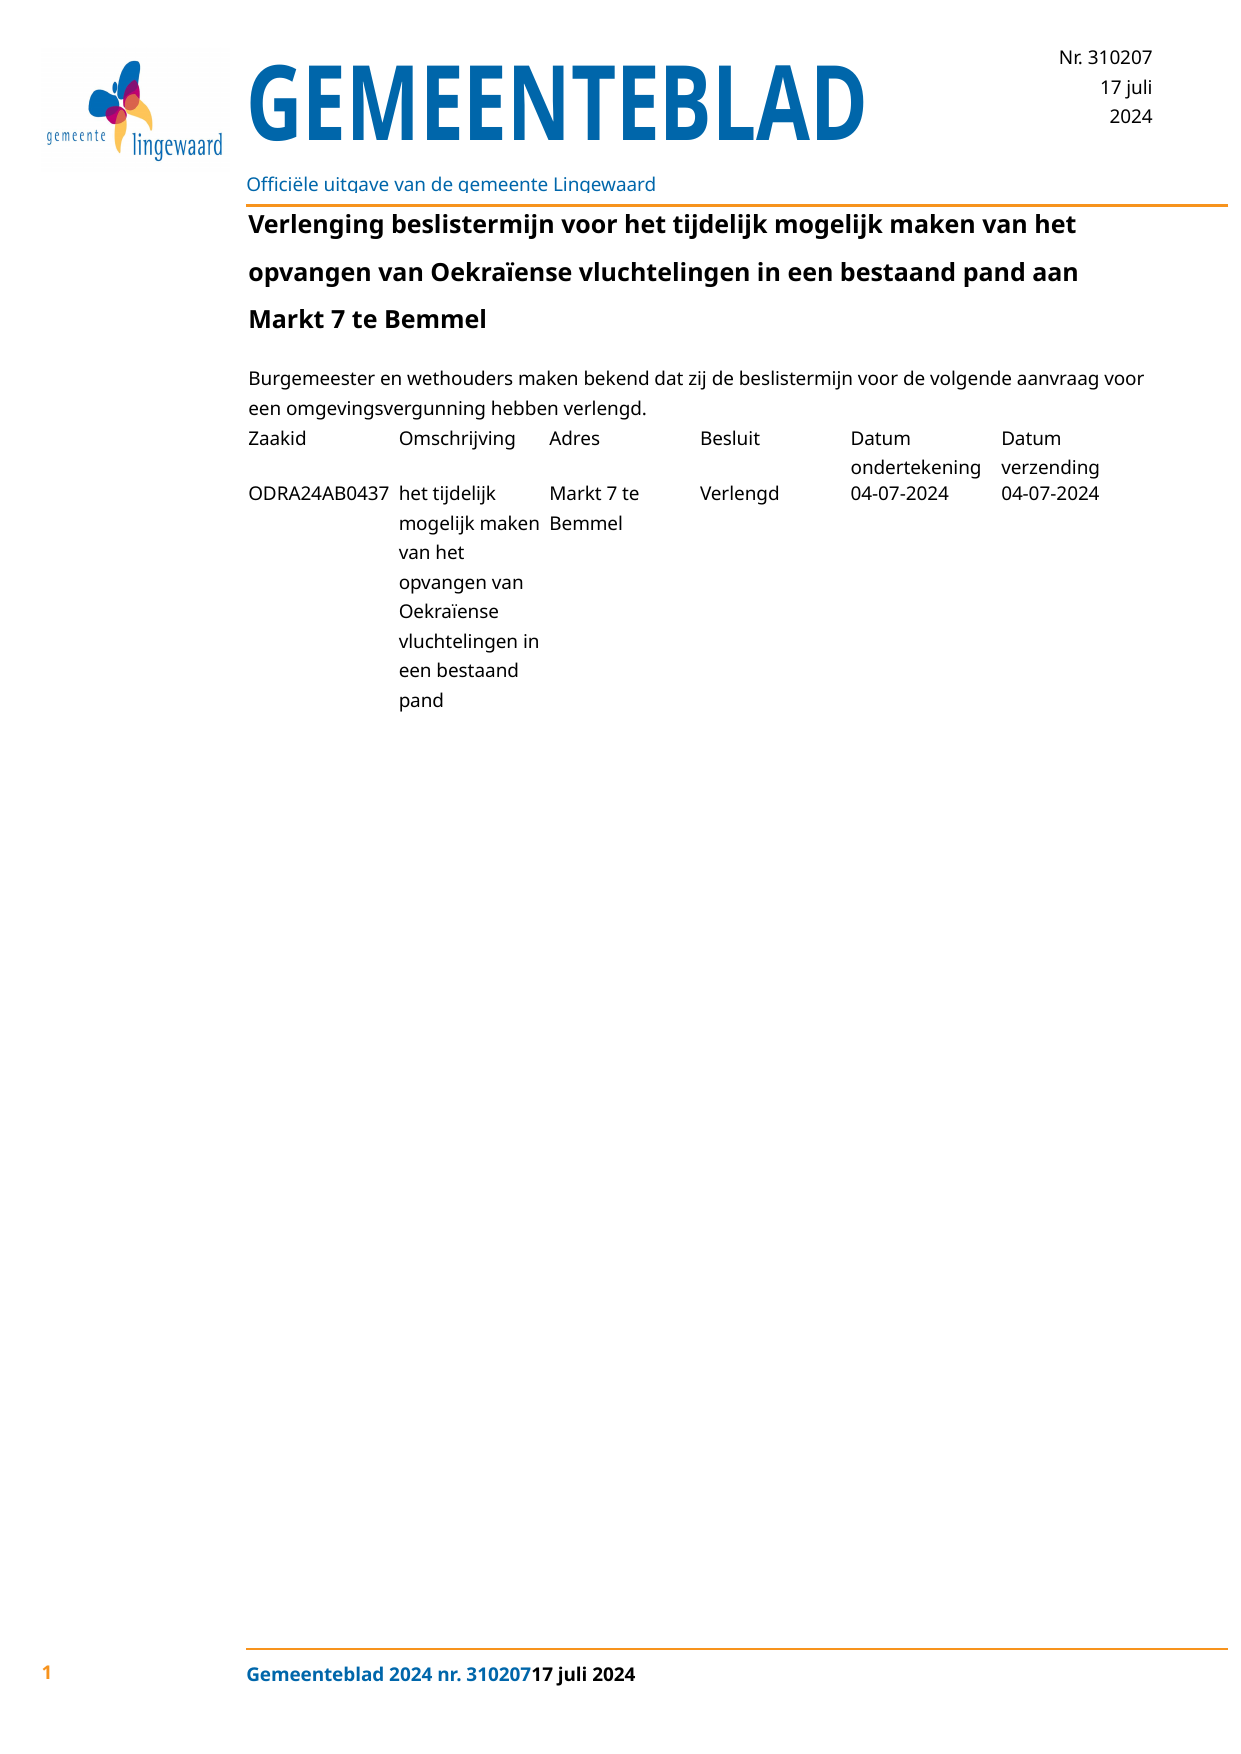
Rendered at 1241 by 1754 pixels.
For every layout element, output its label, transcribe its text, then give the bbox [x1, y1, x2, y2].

table_cell het tijdelijk mogelijk maken van het opvangen van Oekraïense vluchtelingen in een bestaand pand [399, 480, 549, 713]
table_header Besluit [700, 425, 850, 480]
table_header Omschrijving [399, 425, 549, 480]
table_cell Verlengd [700, 480, 850, 713]
table_cell Markt 7 te Bemmel [549, 480, 700, 713]
text Verlenging beslistermijn voor het tijdelijk mogelijk maken van het opvangen van Oekraïense vluchtelingen in een bestaand pand aan Markt 7 te Bemmel [248, 207, 1152, 336]
table_header Zaakid [248, 425, 398, 480]
table_header Adres [549, 425, 700, 480]
table_header Datum verzending [1001, 425, 1152, 480]
table_cell ODRA24AB0437 [248, 480, 398, 713]
table_cell 04-07-2024 [850, 480, 1001, 713]
table_header Datum ondertekening [850, 425, 1001, 480]
text Burgemeester en wethouders maken bekend dat zij de beslistermijn voor de volgende aanvraag voor een omgevingsvergunning hebben verlengd. [248, 366, 1152, 421]
table_cell 04-07-2024 [1001, 480, 1152, 713]
picture [41, 47, 231, 172]
